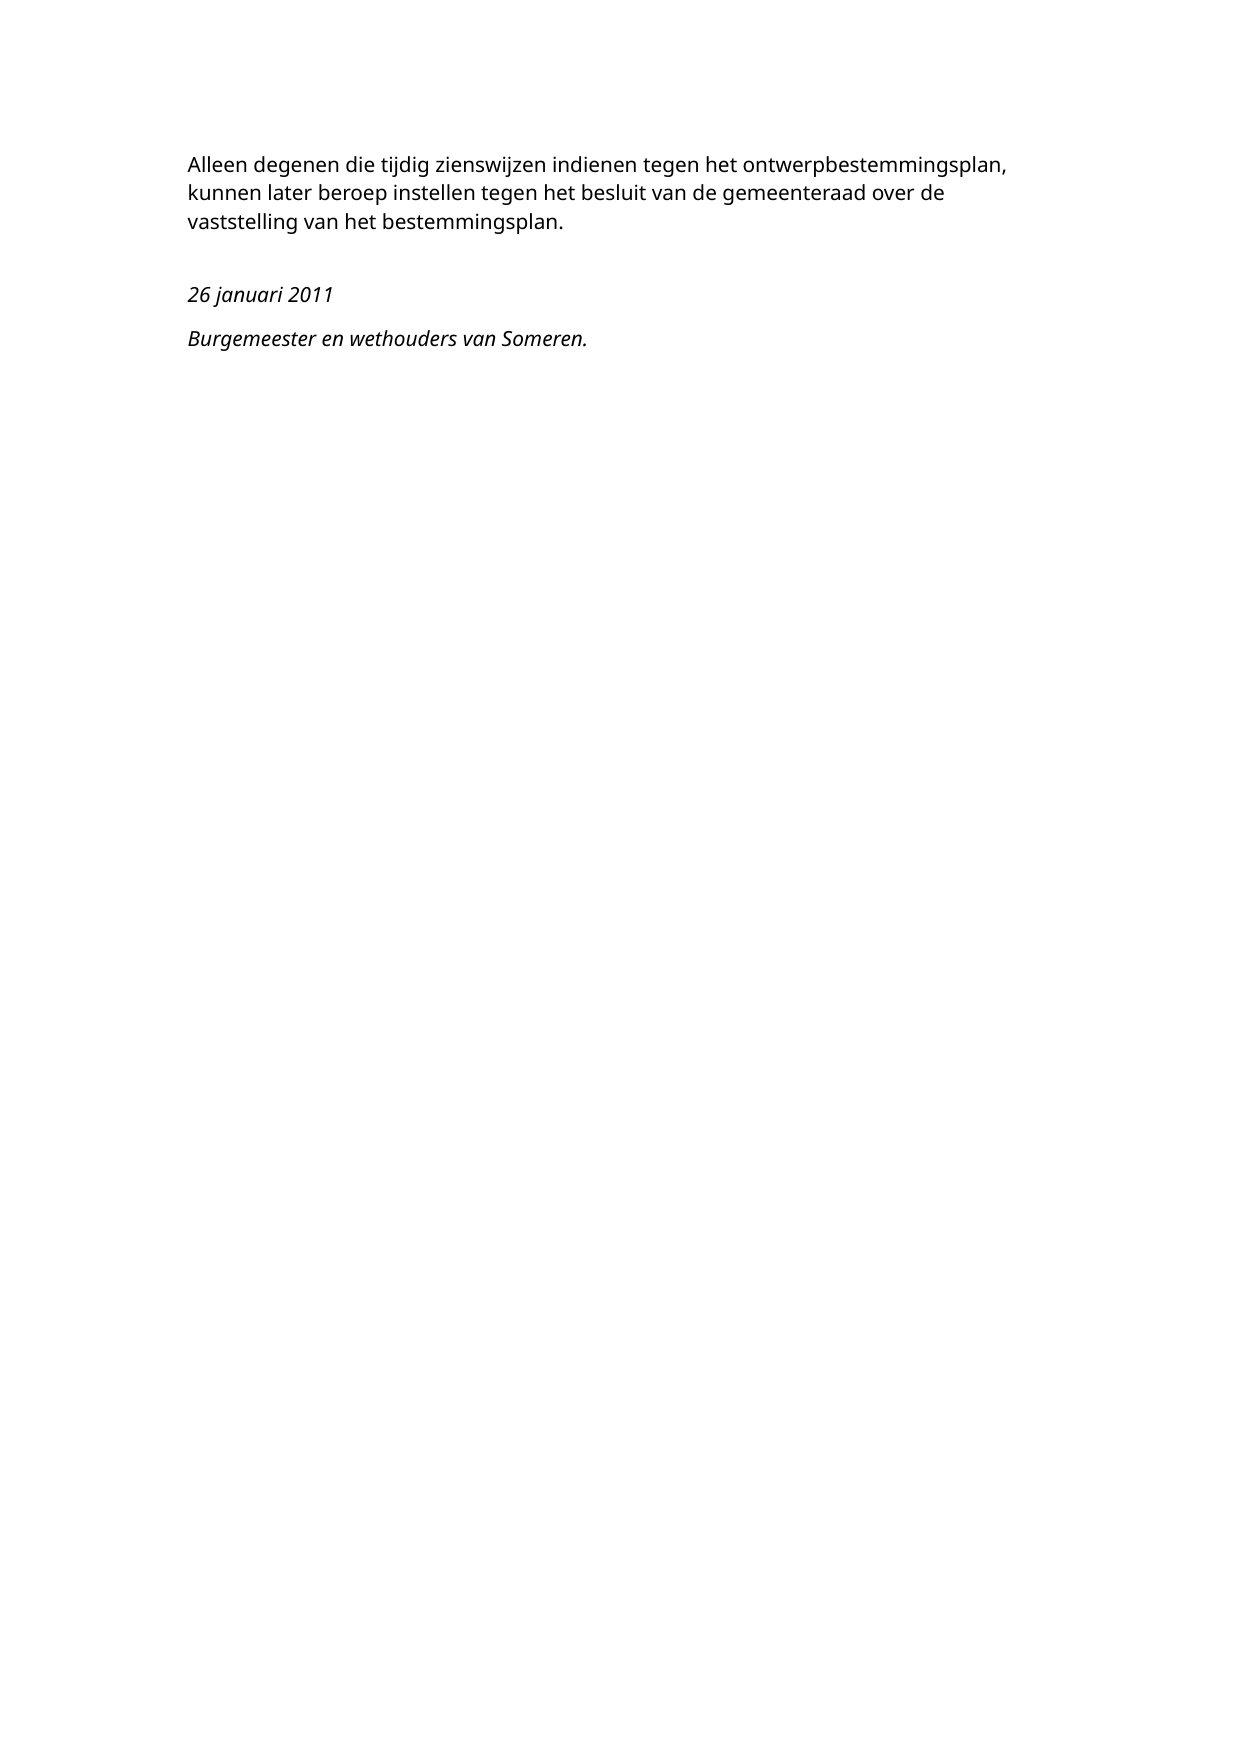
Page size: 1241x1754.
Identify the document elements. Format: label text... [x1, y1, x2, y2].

text Burgemeester en wethouders van Someren. [187, 324, 1053, 352]
text 26 januari 2011 [187, 280, 1053, 309]
text Alleen degenen die tijdig zienswijzen indienen tegen het ontwerpbestemmingsplan, kunnen later beroep instellen tegen het besluit van de gemeenteraad over de vaststelling van het bestemmingsplan. [187, 150, 1053, 235]
